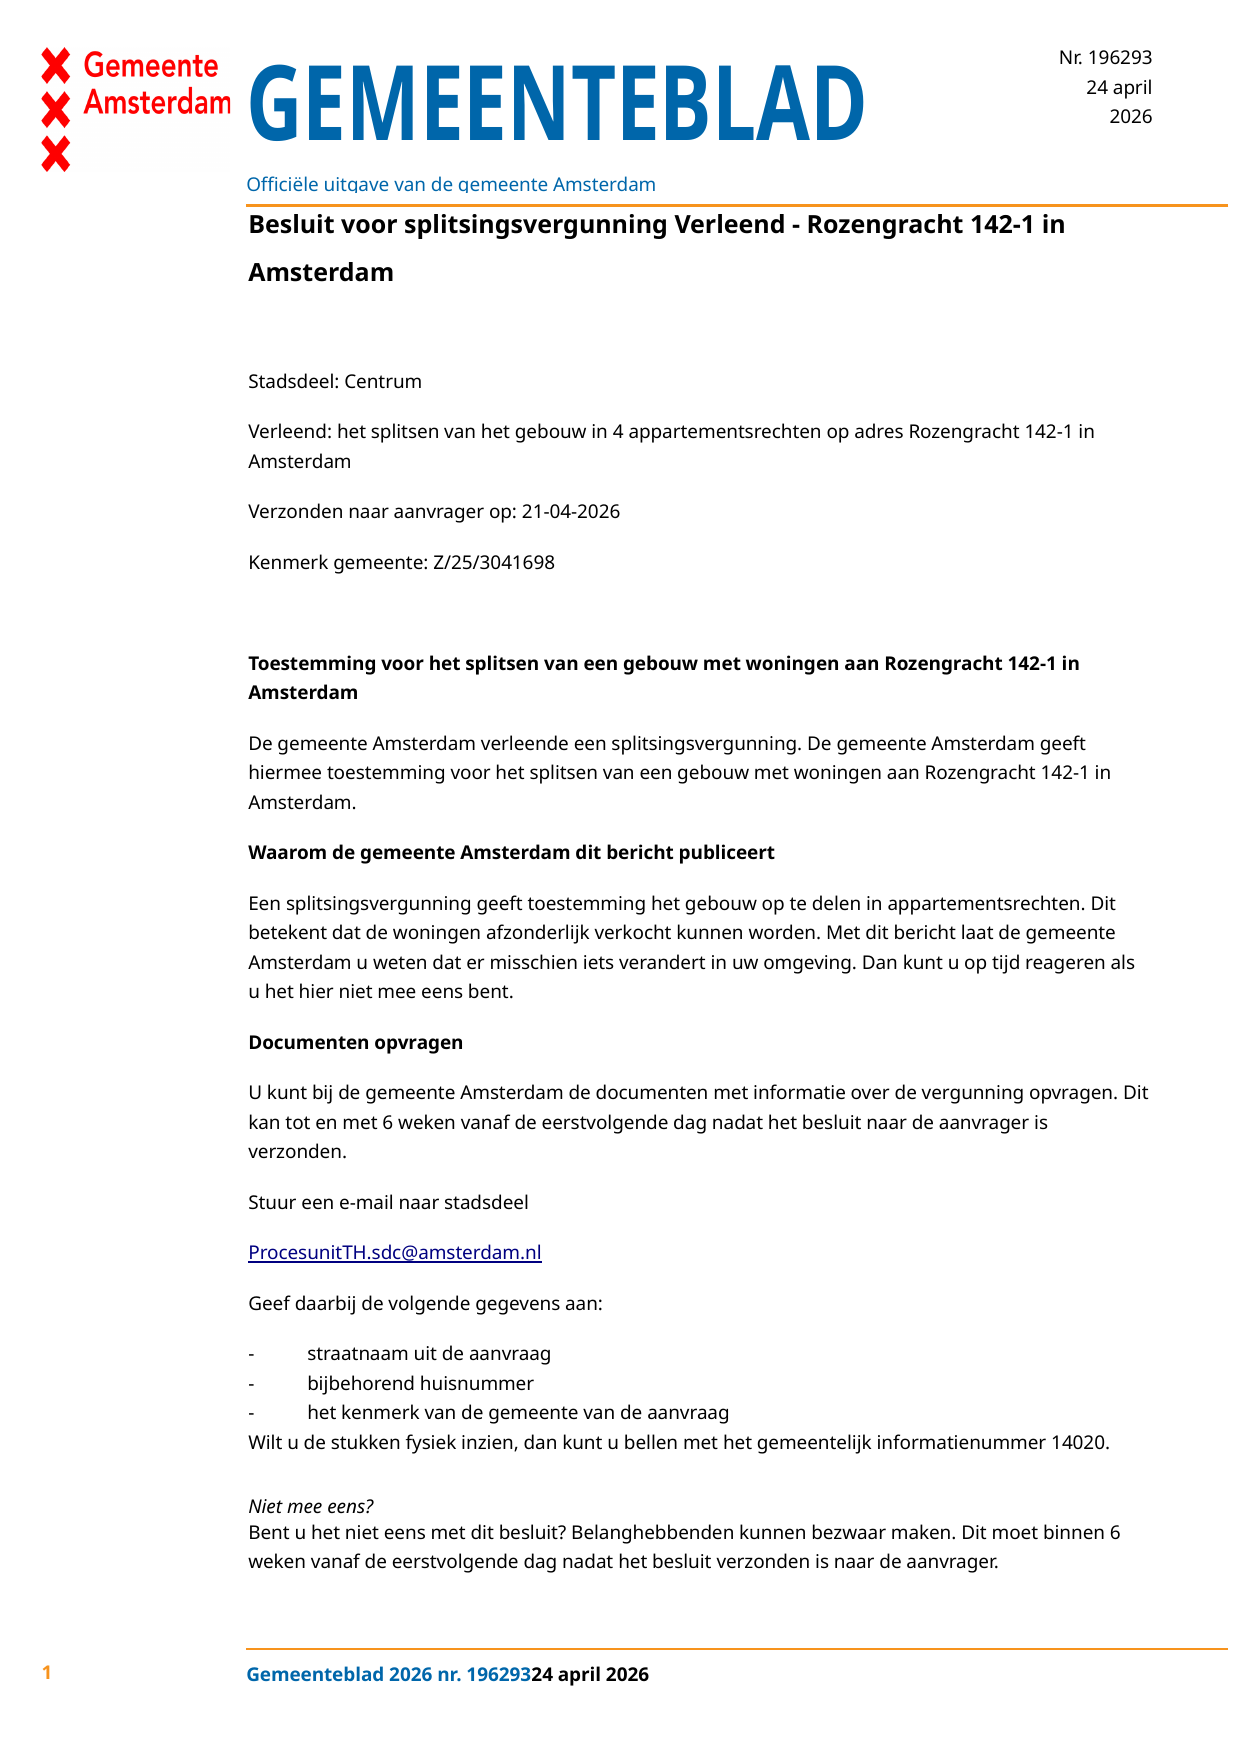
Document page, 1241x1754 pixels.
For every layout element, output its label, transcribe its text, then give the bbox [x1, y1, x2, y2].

text Bent u het niet eens met dit besluit? Belanghebbenden kunnen bezwaar maken. Dit moet binnen 6 weken vanaf de eerstvolgende dag nadat het besluit verzonden is naar de aanvrager. [248, 1519, 1152, 1574]
text Documenten opvragen [248, 1029, 1152, 1055]
text Waarom de gemeente Amsterdam dit bericht publiceert [248, 839, 1152, 865]
text Stadsdeel: Centrum [248, 368, 1152, 394]
picture [41, 47, 231, 172]
text Geef daarbij de volgende gegevens aan: [248, 1290, 1152, 1316]
text U kunt bij de gemeente Amsterdam de documenten met informatie over de vergunning opvragen. Dit kan tot en met 6 weken vanaf de eerstvolgende dag nadat het besluit naar de aanvrager is verzonden. [248, 1079, 1152, 1164]
text Verzonden naar aanvrager op: 21-04-2026 [248, 499, 1152, 524]
list bijbehorend huisnummer [248, 1370, 1152, 1396]
text Toestemming voor het splitsen van een gebouw met woningen aan Rozengracht 142-1 in Amsterdam [248, 650, 1152, 705]
list straatnaam uit de aanvraag [248, 1340, 1152, 1366]
text Wilt u de stukken fysiek inzien, dan kunt u bellen met het gemeentelijk informatienummer 14020. [248, 1429, 1152, 1455]
text Niet mee eens? [248, 1493, 1152, 1519]
text Besluit voor splitsingsvergunning Verleend - Rozengracht 142-1 in Amsterdam [248, 207, 1152, 288]
text Een splitsingsvergunning geeft toestemming het gebouw op te delen in appartementsrechten. Dit betekent dat de woningen afzonderlijk verkocht kunnen worden. Met dit bericht laat de gemeente Amsterdam u weten dat er misschien iets verandert in uw omgeving. Dan kunt u op tijd reageren als u het hier niet mee eens bent. [248, 890, 1152, 1004]
list het kenmerk van de gemeente van de aanvraag [248, 1399, 1152, 1425]
text Stuur een e-mail naar stadsdeel [248, 1189, 1152, 1215]
text Kenmerk gemeente: Z/25/3041698 [248, 549, 1152, 575]
text Verleend: het splitsen van het gebouw in 4 appartementsrechten op adres Rozengracht 142-1 in Amsterdam [248, 419, 1152, 474]
text De gemeente Amsterdam verleende een splitsingsvergunning. De gemeente Amsterdam geeft hiermee toestemming voor het splitsen van een gebouw met woningen aan Rozengracht 142-1 in Amsterdam. [248, 730, 1152, 815]
text ProcesunitTH.sdc@amsterdam.nl [248, 1239, 1152, 1265]
